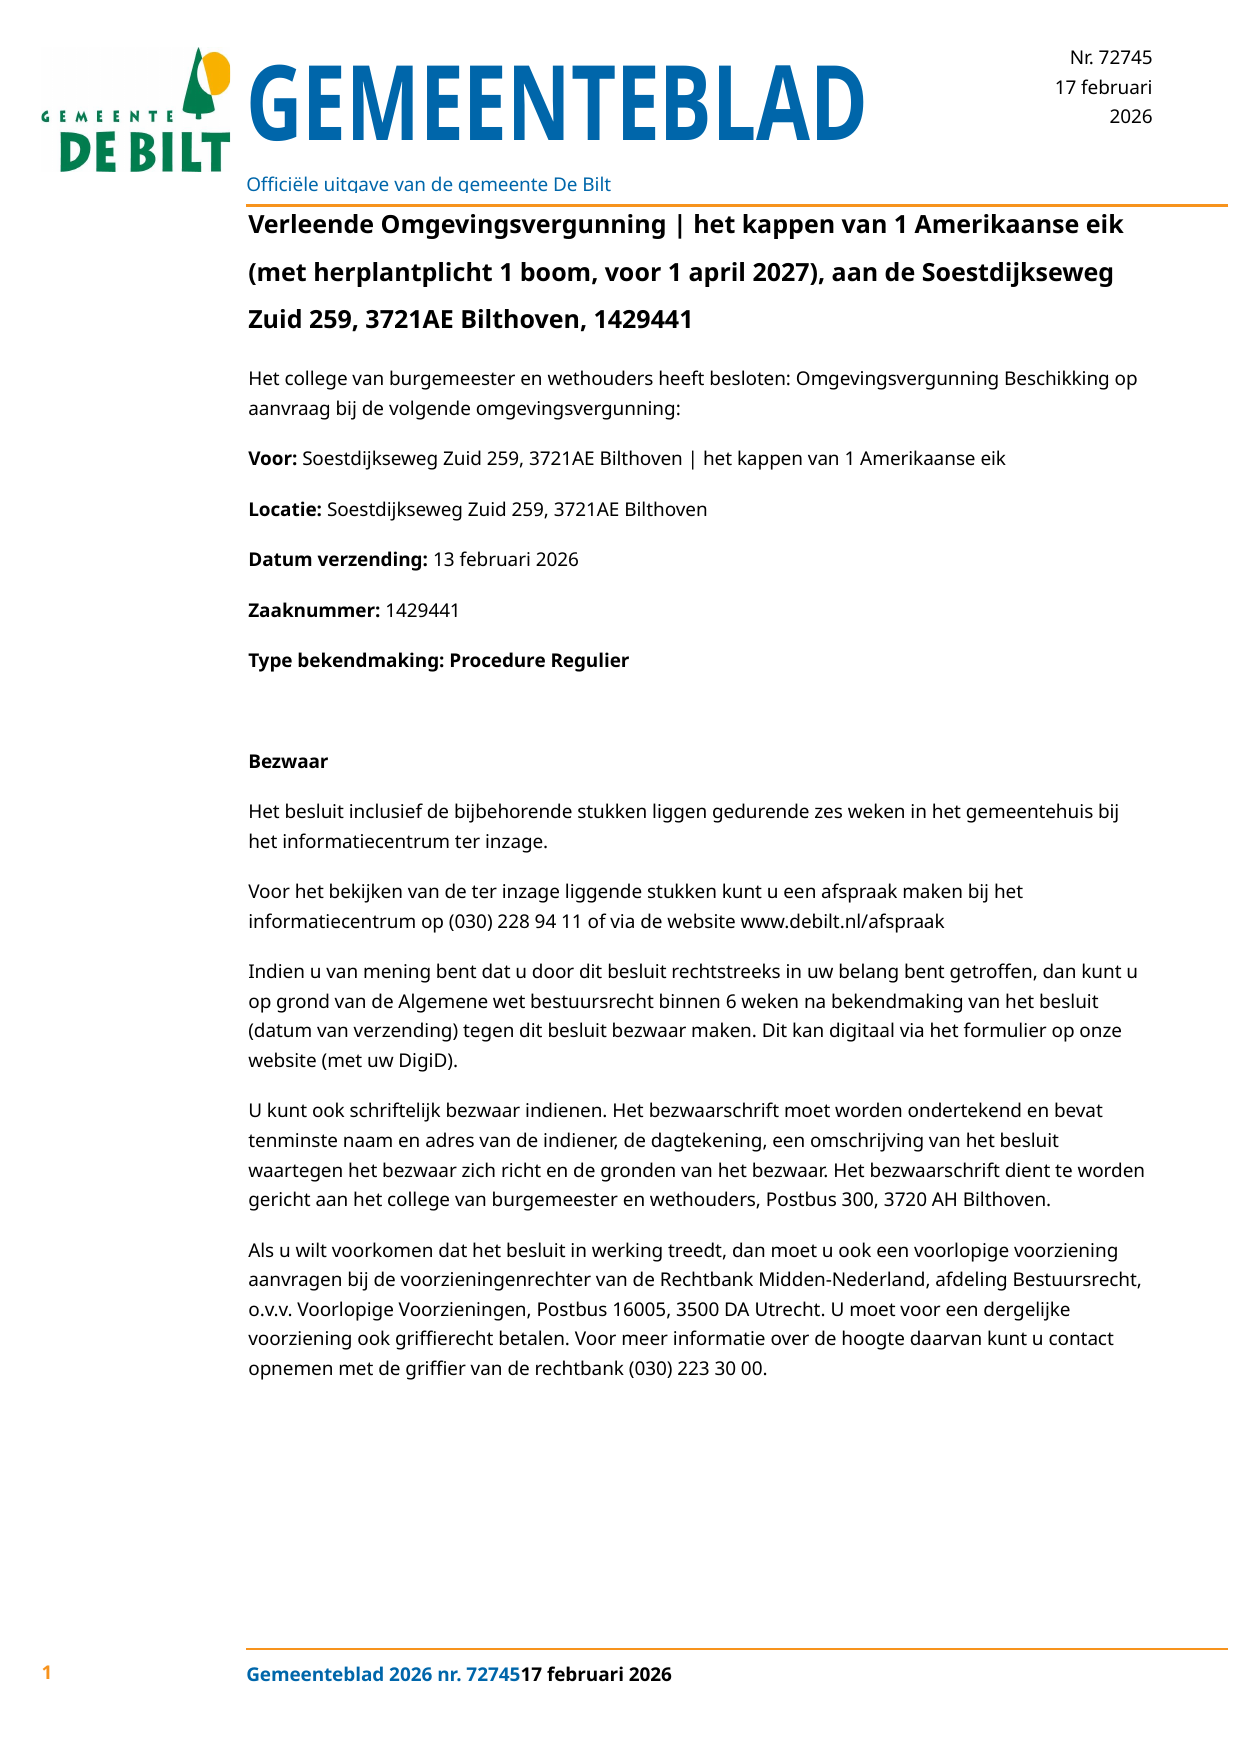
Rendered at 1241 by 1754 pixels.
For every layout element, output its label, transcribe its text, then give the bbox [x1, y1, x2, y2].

text Het besluit inclusief de bijbehorende stukken liggen gedurende zes weken in het gemeentehuis bij het informatiecentrum ter inzage. [248, 798, 1152, 854]
text Bezwaar [248, 748, 1152, 774]
text Locatie: Soestdijkseweg Zuid 259, 3721AE Bilthoven [248, 496, 1152, 522]
text Type bekendmaking: Procedure Regulier [248, 647, 1152, 673]
text Het college van burgemeester en wethouders heeft besloten: Omgevingsvergunning Beschikking op aanvraag bij de volgende omgevingsvergunning: [248, 366, 1152, 421]
text U kunt ook schriftelijk bezwaar indienen. Het bezwaarschrift moet worden ondertekend en bevat tenminste naam en adres van de indiener, de dagtekening, een omschrijving van het besluit waartegen het bezwaar zich richt en de gronden van het bezwaar. Het bezwaarschrift dient te worden gericht aan het college van burgemeester en wethouders, Postbus 300, 3720 AH Bilthoven. [248, 1098, 1152, 1212]
text Datum verzending: 13 februari 2026 [248, 546, 1152, 572]
text Als u wilt voorkomen dat het besluit in werking treedt, dan moet u ook een voorlopige voorziening aanvragen bij de voorzieningenrechter van de Rechtbank Midden-Nederland, afdeling Bestuursrecht, o.v.v. Voorlopige Voorzieningen, Postbus 16005, 3500 DA Utrecht. U moet voor een dergelijke voorziening ook griffierecht betalen. Voor meer informatie over de hoogte daarvan kunt u contact opnemen met de griffier van de rechtbank (030) 223 30 00. [248, 1237, 1152, 1381]
text Voor het bekijken van de ter inzage liggende stukken kunt u een afspraak maken bij het informatiecentrum op (030) 228 94 11 of via de website www.debilt.nl/afspraak [248, 878, 1152, 934]
text Indien u van mening bent dat u door dit besluit rechtstreeks in uw belang bent getroffen, dan kunt u op grond van de Algemene wet bestuursrecht binnen 6 weken na bekendmaking van het besluit (datum van verzending) tegen dit besluit bezwaar maken. Dit kan digitaal via het formulier op onze website (met uw DigiD). [248, 958, 1152, 1073]
text Verleende Omgevingsvergunning | het kappen van 1 Amerikaanse eik (met herplantplicht 1 boom, voor 1 april 2027), aan de Soestdijkseweg Zuid 259, 3721AE Bilthoven, 1429441 [248, 207, 1152, 336]
picture [41, 47, 231, 172]
text Zaaknummer: 1429441 [248, 597, 1152, 622]
text Voor: Soestdijkseweg Zuid 259, 3721AE Bilthoven | het kappen van 1 Amerikaanse eik [248, 446, 1152, 471]
